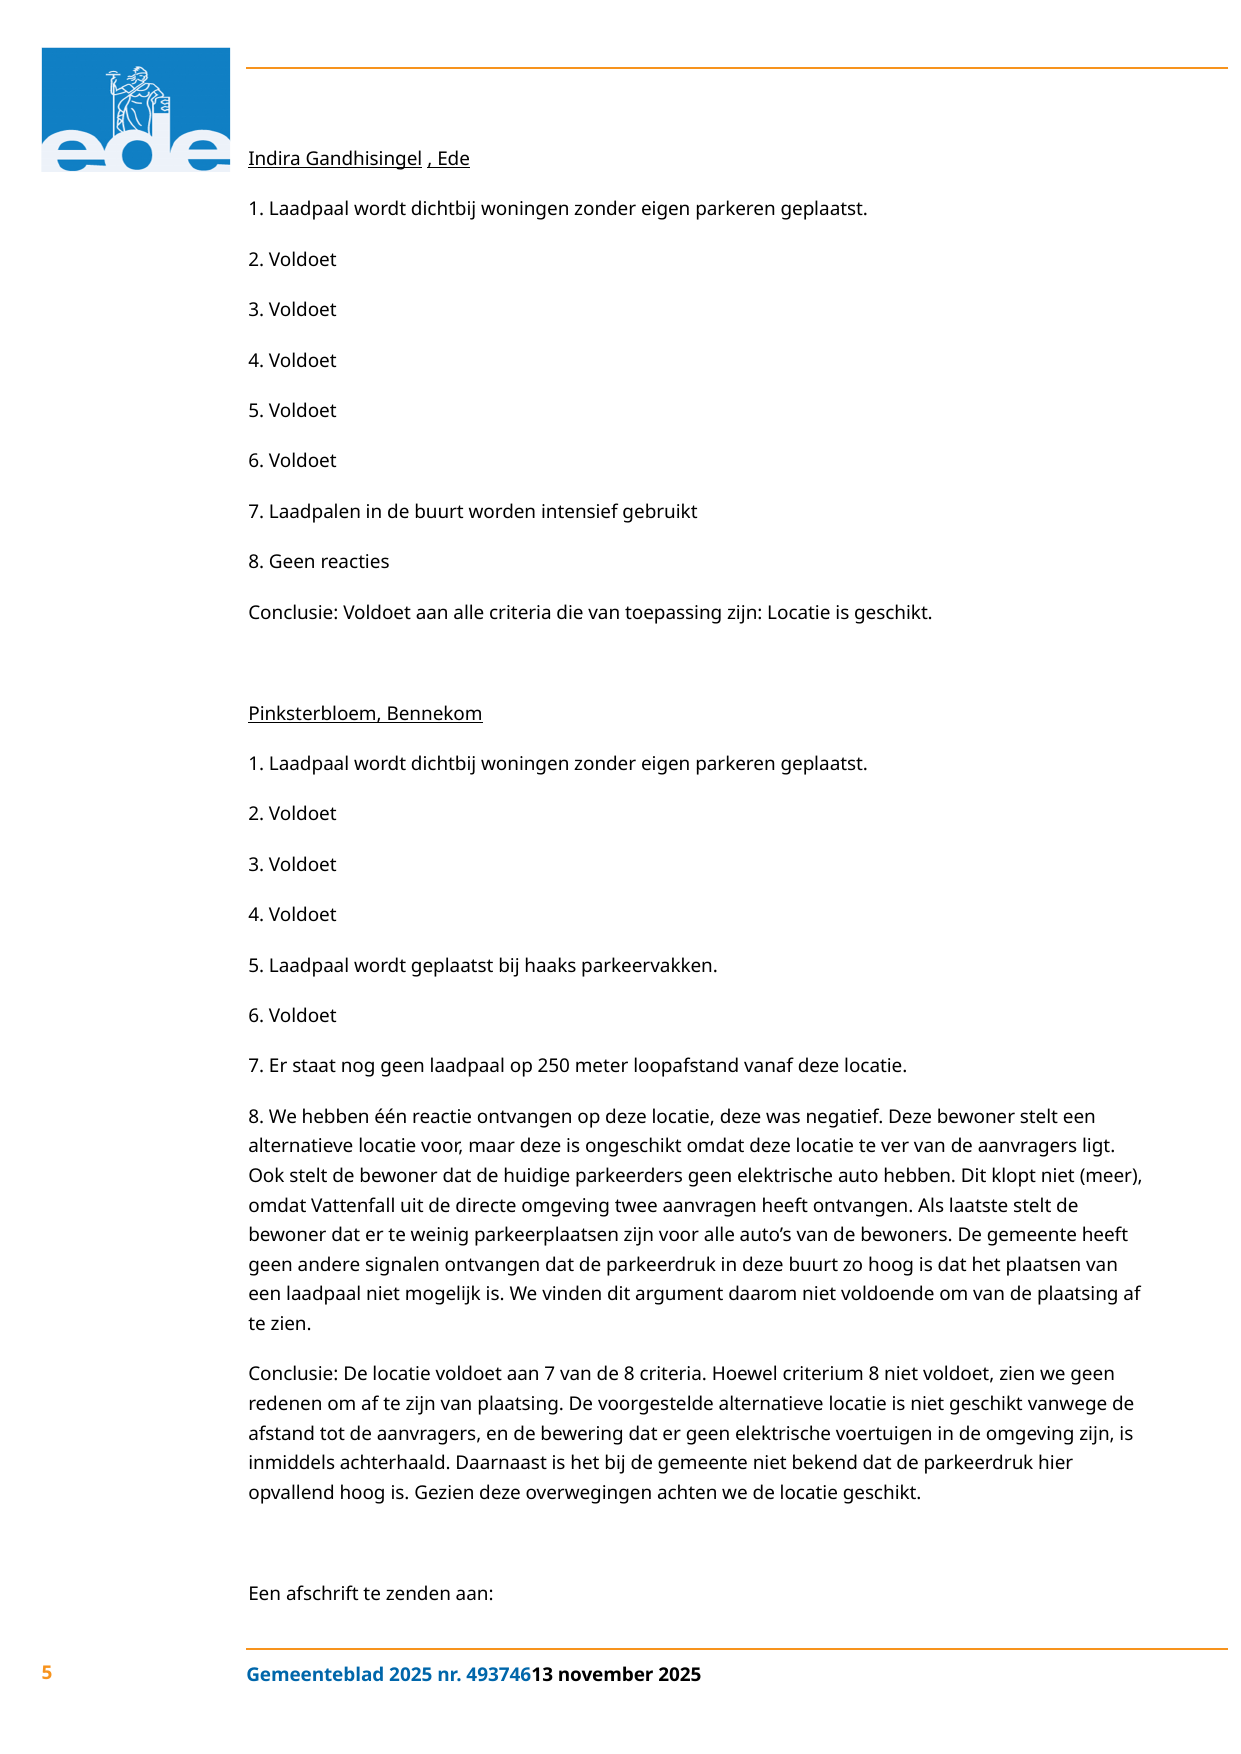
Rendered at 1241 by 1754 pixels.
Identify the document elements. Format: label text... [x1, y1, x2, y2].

text 8. We hebben één reactie ontvangen op deze locatie, deze was negatief. Deze bewoner stelt een alternatieve locatie voor, maar deze is ongeschikt omdat deze locatie te ver van de aanvragers ligt. Ook stelt de bewoner dat de huidige parkeerders geen elektrische auto hebben. Dit klopt niet (meer), omdat Vattenfall uit de directe omgeving twee aanvragen heeft ontvangen. Als laatste stelt de bewoner dat er te weinig parkeerplaatsen zijn voor alle auto’s van de bewoners. De gemeente heeft geen andere signalen ontvangen dat de parkeerdruk in deze buurt zo hoog is dat het plaatsen van een laadpaal niet mogelijk is. We vinden dit argument daarom niet voldoende om van de plaatsing af te zien. [248, 1103, 1152, 1336]
text 7. Laadpalen in de buurt worden intensief gebruikt [248, 498, 1152, 524]
text Een afschrift te zenden aan: [248, 1580, 1152, 1606]
text 5. Laadpaal wordt geplaatst bij haaks parkeervakken. [248, 952, 1152, 978]
text 2. Voldoet [248, 246, 1152, 272]
text 5. Voldoet [248, 397, 1152, 423]
text 1. Laadpaal wordt dichtbij woningen zonder eigen parkeren geplaatst. [248, 196, 1152, 221]
text Indira Gandhisingel , Ede [248, 145, 1152, 171]
text Conclusie: De locatie voldoet aan 7 van de 8 criteria. Hoewel criterium 8 niet voldoet, zien we geen redenen om af te zijn van plaatsing. De voorgestelde alternatieve locatie is niet geschikt vanwege de afstand tot de aanvragers, en de bewering dat er geen elektrische voertuigen in de omgeving zijn, is inmiddels achterhaald. Daarnaast is het bij de gemeente niet bekend dat de parkeerdruk hier opvallend hoog is. Gezien deze overwegingen achten we de locatie geschikt. [248, 1361, 1152, 1505]
text Pinksterbloem, Bennekom [248, 700, 1152, 726]
text 6. Voldoet [248, 448, 1152, 473]
text 3. Voldoet [248, 296, 1152, 322]
text 7. Er staat nog geen laadpaal op 250 meter loopafstand vanaf deze locatie. [248, 1053, 1152, 1078]
picture [41, 47, 231, 172]
text 3. Voldoet [248, 851, 1152, 877]
text 2. Voldoet [248, 801, 1152, 826]
text 4. Voldoet [248, 347, 1152, 373]
text 1. Laadpaal wordt dichtbij woningen zonder eigen parkeren geplaatst. [248, 750, 1152, 776]
text Conclusie: Voldoet aan alle criteria die van toepassing zijn: Locatie is geschikt. [248, 599, 1152, 625]
text 6. Voldoet [248, 1002, 1152, 1028]
text 4. Voldoet [248, 901, 1152, 927]
text 8. Geen reacties [248, 548, 1152, 574]
